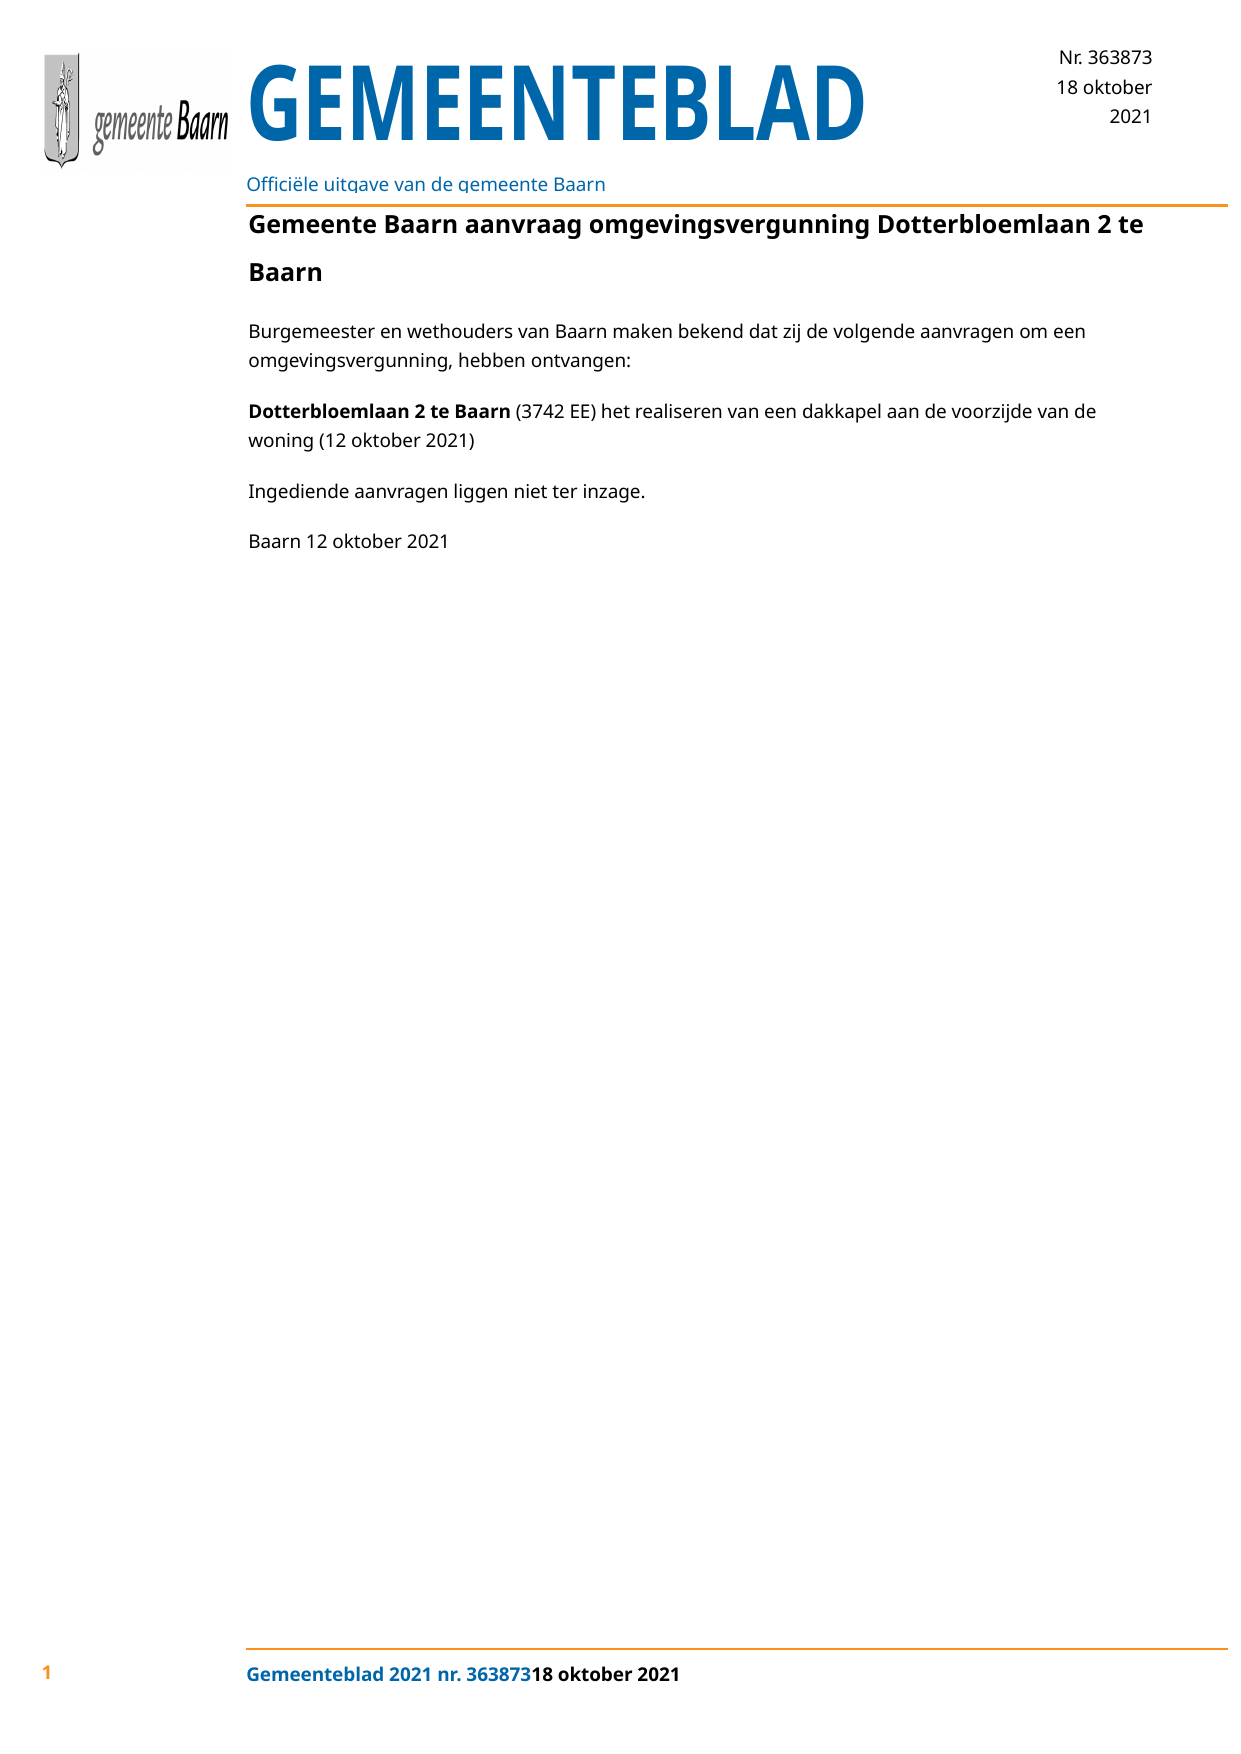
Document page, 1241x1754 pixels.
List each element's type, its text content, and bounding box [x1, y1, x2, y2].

text Burgemeester en wethouders van Baarn maken bekend dat zij de volgende aanvragen om een omgevingsvergunning, hebben ontvangen: [248, 318, 1152, 373]
text Baarn 12 oktober 2021 [248, 528, 1152, 554]
text Ingediende aanvragen liggen niet ter inzage. [248, 478, 1152, 504]
text Dotterbloemlaan 2 te Baarn (3742 EE) het realiseren van een dakkapel aan de voorzijde van de woning (12 oktober 2021) [248, 398, 1152, 453]
text Gemeente Baarn aanvraag omgevingsvergunning Dotterbloemlaan 2 te Baarn [248, 207, 1152, 288]
picture [41, 47, 231, 172]
